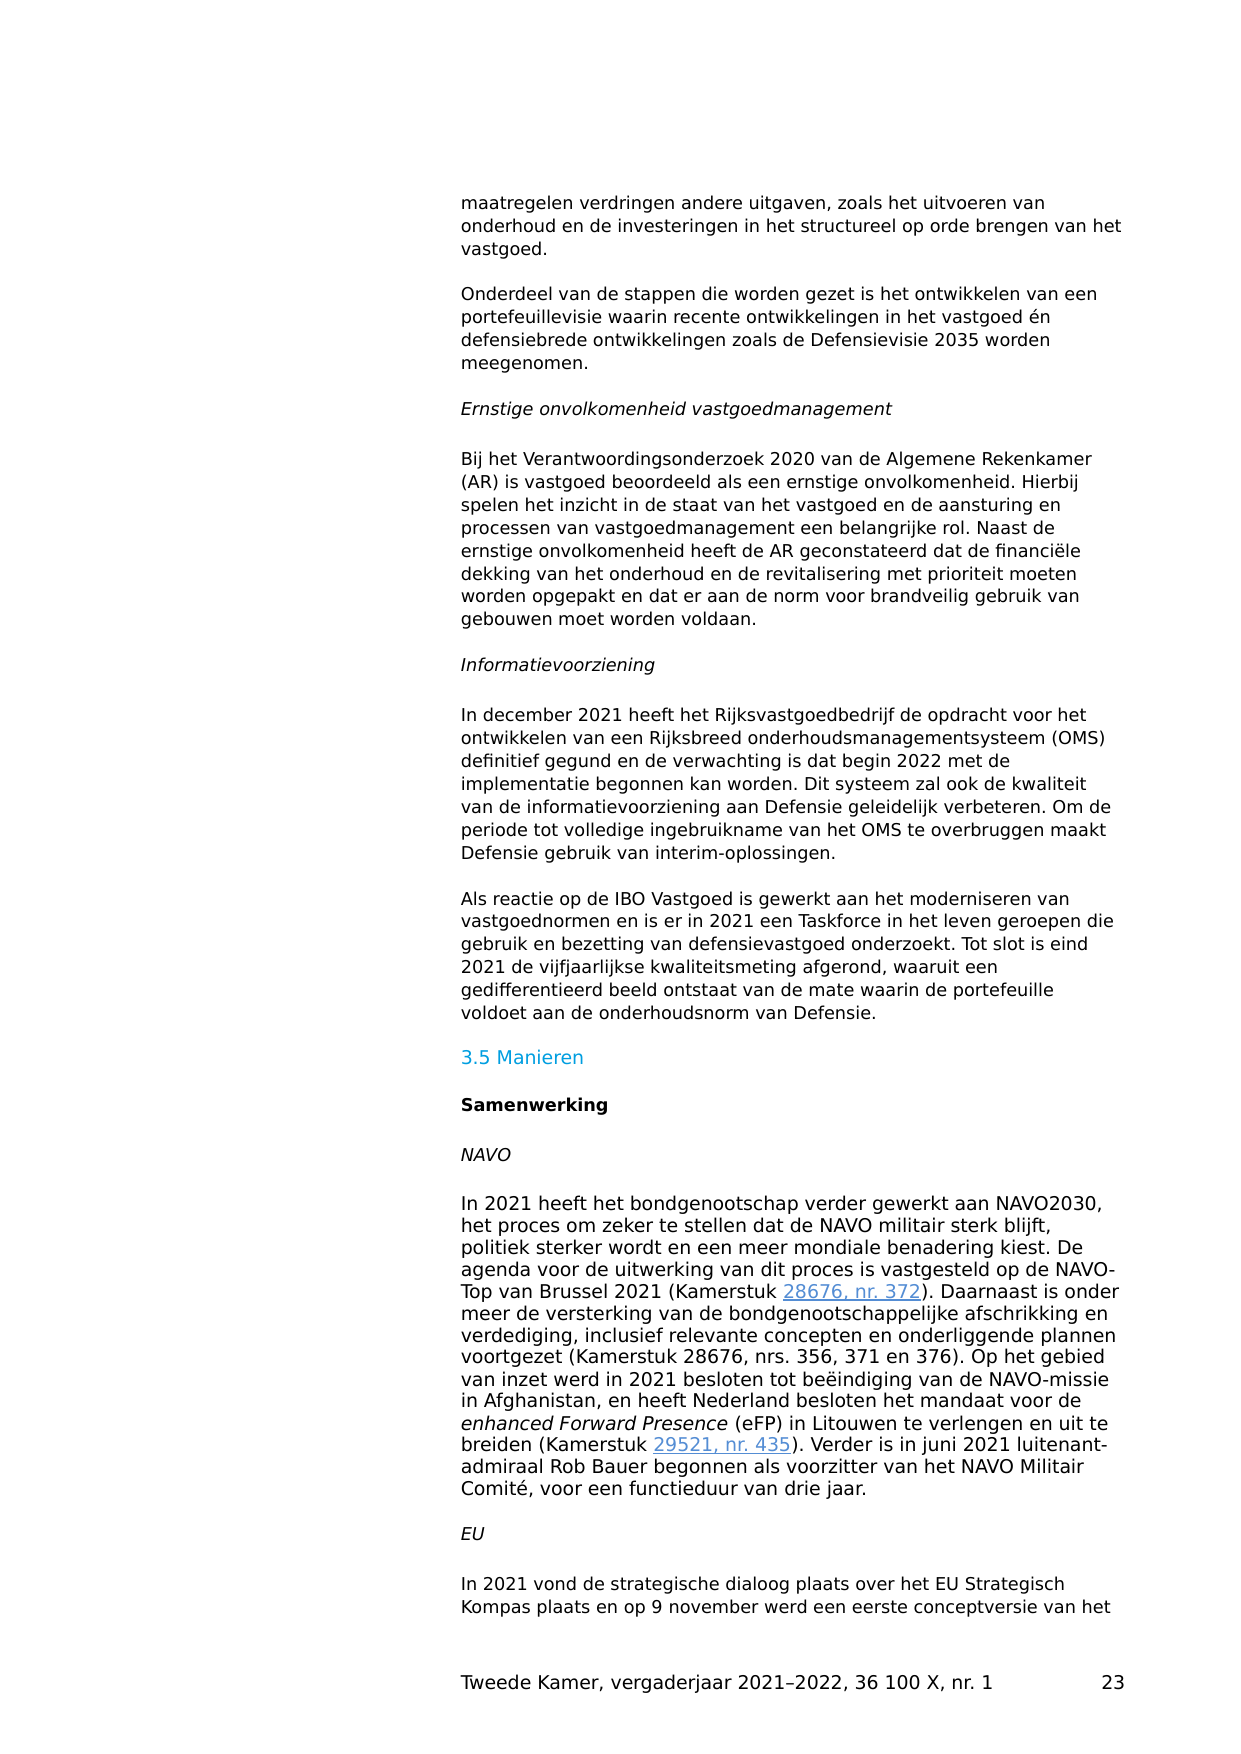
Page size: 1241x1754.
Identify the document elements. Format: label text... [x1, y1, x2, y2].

text Bij het Verantwoordingsonderzoek 2020 van de Algemene Rekenkamer (AR) is vastgoed beoordeeld als een ernstige onvolkomenheid. Hierbij spelen het inzicht in de staat van het vastgoed en de aansturing en processen van vastgoedmanagement een belangrijke rol. Naast de ernstige onvolkomenheid heeft de AR geconstateerd dat de financiële dekking van het onderhoud en de revitalisering met prioriteit moeten worden opgepakt en dat er aan de norm voor brandveilig gebruik van gebouwen moet worden voldaan. [461, 447, 1125, 630]
text Informatievoorziening [461, 653, 1125, 676]
text In 2021 heeft het bondgenootschap verder gewerkt aan NAVO2030, het proces om zeker te stellen dat de NAVO militair sterk blijft, politiek sterker wordt en een meer mondiale benadering kiest. De agenda voor de uitwerking van dit proces is vastgesteld op de NAVO-Top van Brussel 2021 (Kamerstuk 28676, nr. 372). Daarnaast is onder meer de versterking van de bondgenootschappelijke afschrikking en verdediging, inclusief relevante concepten en onderliggende plannen voortgezet (Kamerstuk 28676, nrs. 356, 371 en 376). Op het gebied van inzet werd in 2021 besloten tot beëindiging van de NAVO-missie in Afghanistan, en heeft Nederland besloten het mandaat voor de enhanced Forward Presence (eFP) in Litouwen te verlengen en uit te breiden (Kamerstuk 29521, nr. 435). Verder is in juni 2021 luitenant-admiraal Rob Bauer begonnen als voorzitter van het NAVO Militair Comité, voor een functieduur van drie jaar. [461, 1193, 1125, 1522]
text Ernstige onvolkomenheid vastgoedmanagement [461, 397, 1125, 420]
title 3.5 Manieren [461, 1047, 1125, 1069]
text EU [461, 1522, 1125, 1545]
text NAVO [461, 1143, 1125, 1166]
text Onderdeel van de stappen die worden gezet is het ontwikkelen van een portefeuillevisie waarin recente ontwikkelingen in het vastgoed én defensiebrede ontwikkelingen zoals de Defensievisie 2035 worden meegenomen. [461, 282, 1125, 374]
text maatregelen verdringen andere uitgaven, zoals het uitvoeren van onderhoud en de investeringen in het structureel op orde brengen van het vastgoed. [461, 191, 1125, 259]
text In december 2021 heeft het Rijksvastgoedbedrijf de opdracht voor het ontwikkelen van een Rijksbreed onderhoudsmanagementsysteem (OMS) definitief gegund en de verwachting is dat begin 2022 met de implementatie begonnen kan worden. Dit systeem zal ook de kwaliteit van de informatievoorziening aan Defensie geleidelijk verbeteren. Om de periode tot volledige ingebruikname van het OMS te overbruggen maakt Defensie gebruik van interim-oplossingen. [461, 703, 1125, 864]
text Als reactie op de IBO Vastgoed is gewerkt aan het moderniseren van vastgoednormen en is er in 2021 een Taskforce in het leven geroepen die gebruik en bezetting van defensievastgoed onderzoekt. Tot slot is eind 2021 de vijfjaarlijkse kwaliteitsmeting afgerond, waaruit een gedifferentieerd beeld ontstaat van de mate waarin de portefeuille voldoet aan de onderhoudsnorm van Defensie. [461, 887, 1125, 1024]
text In 2021 vond de strategische dialoog plaats over het EU Strategisch Kompas plaats en op 9 november werd een eerste conceptversie van het [461, 1572, 1125, 1618]
text Samenwerking [461, 1093, 1125, 1116]
